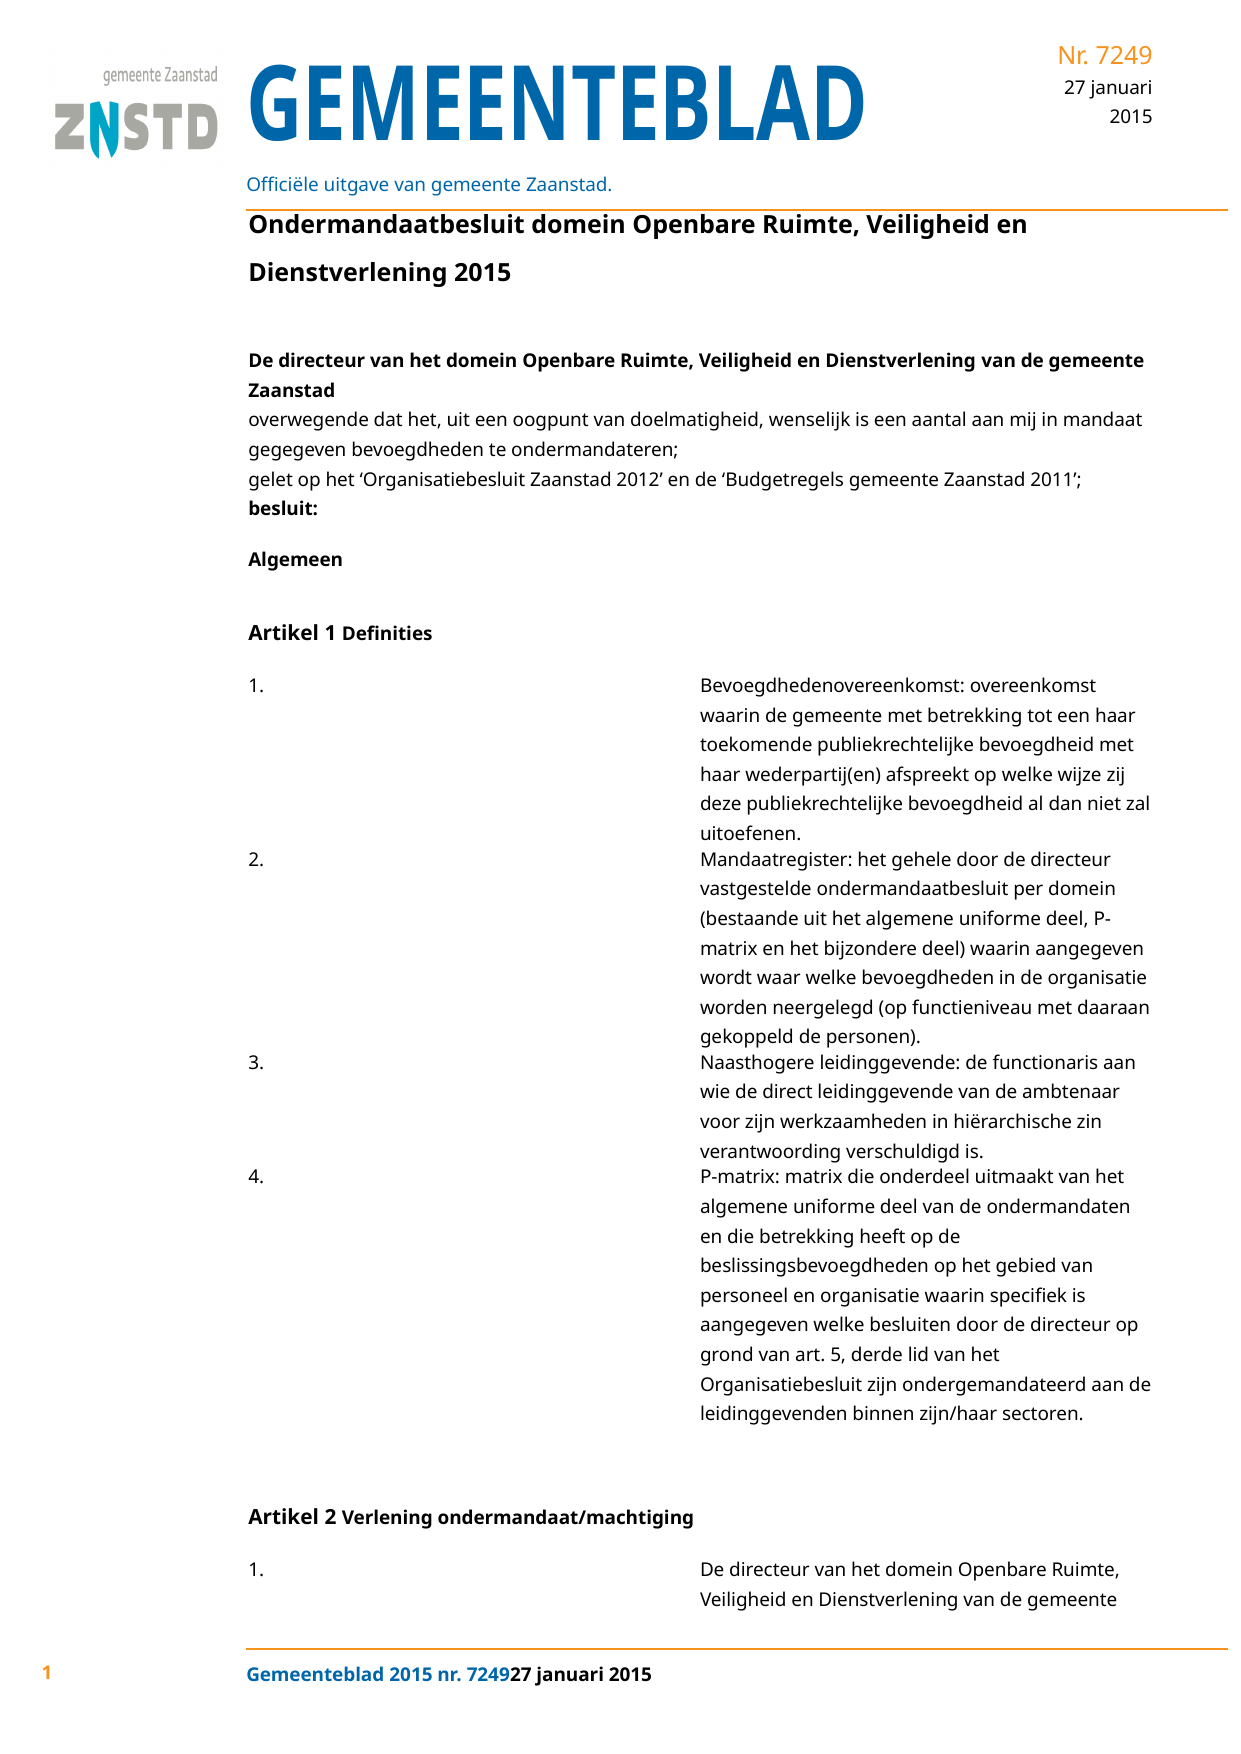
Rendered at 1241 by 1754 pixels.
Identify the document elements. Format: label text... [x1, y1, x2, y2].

text De directeur van het domein Openbare Ruimte, Veiligheid en Dienstverlening van de gemeente Zaanstad [248, 347, 1152, 403]
table_cell Mandaatregister: het gehele door de directeur vastgestelde ondermandaatbesluit per domein (bestaande uit het algemene uniforme deel, P-matrix en het bijzondere deel) waarin aangegeven wordt waar welke bevoegdheden in de organisatie worden neergelegd (op functieniveau met daaraan gekoppeld de personen). [700, 846, 1152, 1049]
text Algemeen [248, 546, 1152, 572]
table_cell 3. [248, 1049, 700, 1164]
text besluit: [248, 495, 1152, 521]
picture [41, 47, 231, 172]
table_header De directeur van het domein Openbare Ruimte, Veiligheid en Dienstverlening van de gemeente [700, 1556, 1152, 1612]
table_header 1. [248, 1556, 700, 1612]
text Artikel 2 Verlening ondermandaat/machtiging [248, 1502, 1152, 1531]
table_header Bevoegdhedenovereenkomst: overeenkomst waarin de gemeente met betrekking tot een haar toekomende publiekrechtelijke bevoegdheid met haar wederpartij(en) afspreekt op welke wijze zij deze publiekrechtelijke bevoegdheid al dan niet zal uitoefenen. [700, 672, 1152, 846]
table_cell P-matrix: matrix die onderdeel uitmaakt van het algemene uniforme deel van de ondermandaten en die betrekking heeft op de beslissingsbevoegdheden op het gebied van personeel en organisatie waarin specifiek is aangegeven welke besluiten door de directeur op grond van art. 5, derde lid van het Organisatiebesluit zijn ondergemandateerd aan de leidinggevenden binnen zijn/haar sectoren. [700, 1164, 1152, 1426]
text overwegende dat het, uit een oogpunt van doelmatigheid, wenselijk is een aantal aan mij in mandaat gegegeven bevoegdheden te ondermandateren; [248, 407, 1152, 462]
table_cell Naasthogere leidinggevende: de functionaris aan wie de direct leidinggevende van de ambtenaar voor zijn werkzaamheden in hiërarchische zin verantwoording verschuldigd is. [700, 1049, 1152, 1164]
table_cell 4. [248, 1164, 700, 1426]
table_header 1. [248, 672, 700, 846]
text Ondermandaatbesluit domein Openbare Ruimte, Veiligheid en Dienstverlening 2015 [248, 211, 1152, 288]
table_cell 2. [248, 846, 700, 1049]
text Artikel 1 Definities [248, 618, 1152, 647]
text gelet op het ‘Organisatiebesluit Zaanstad 2012’ en de ‘Budgetregels gemeente Zaanstad 2011’; [248, 466, 1152, 492]
